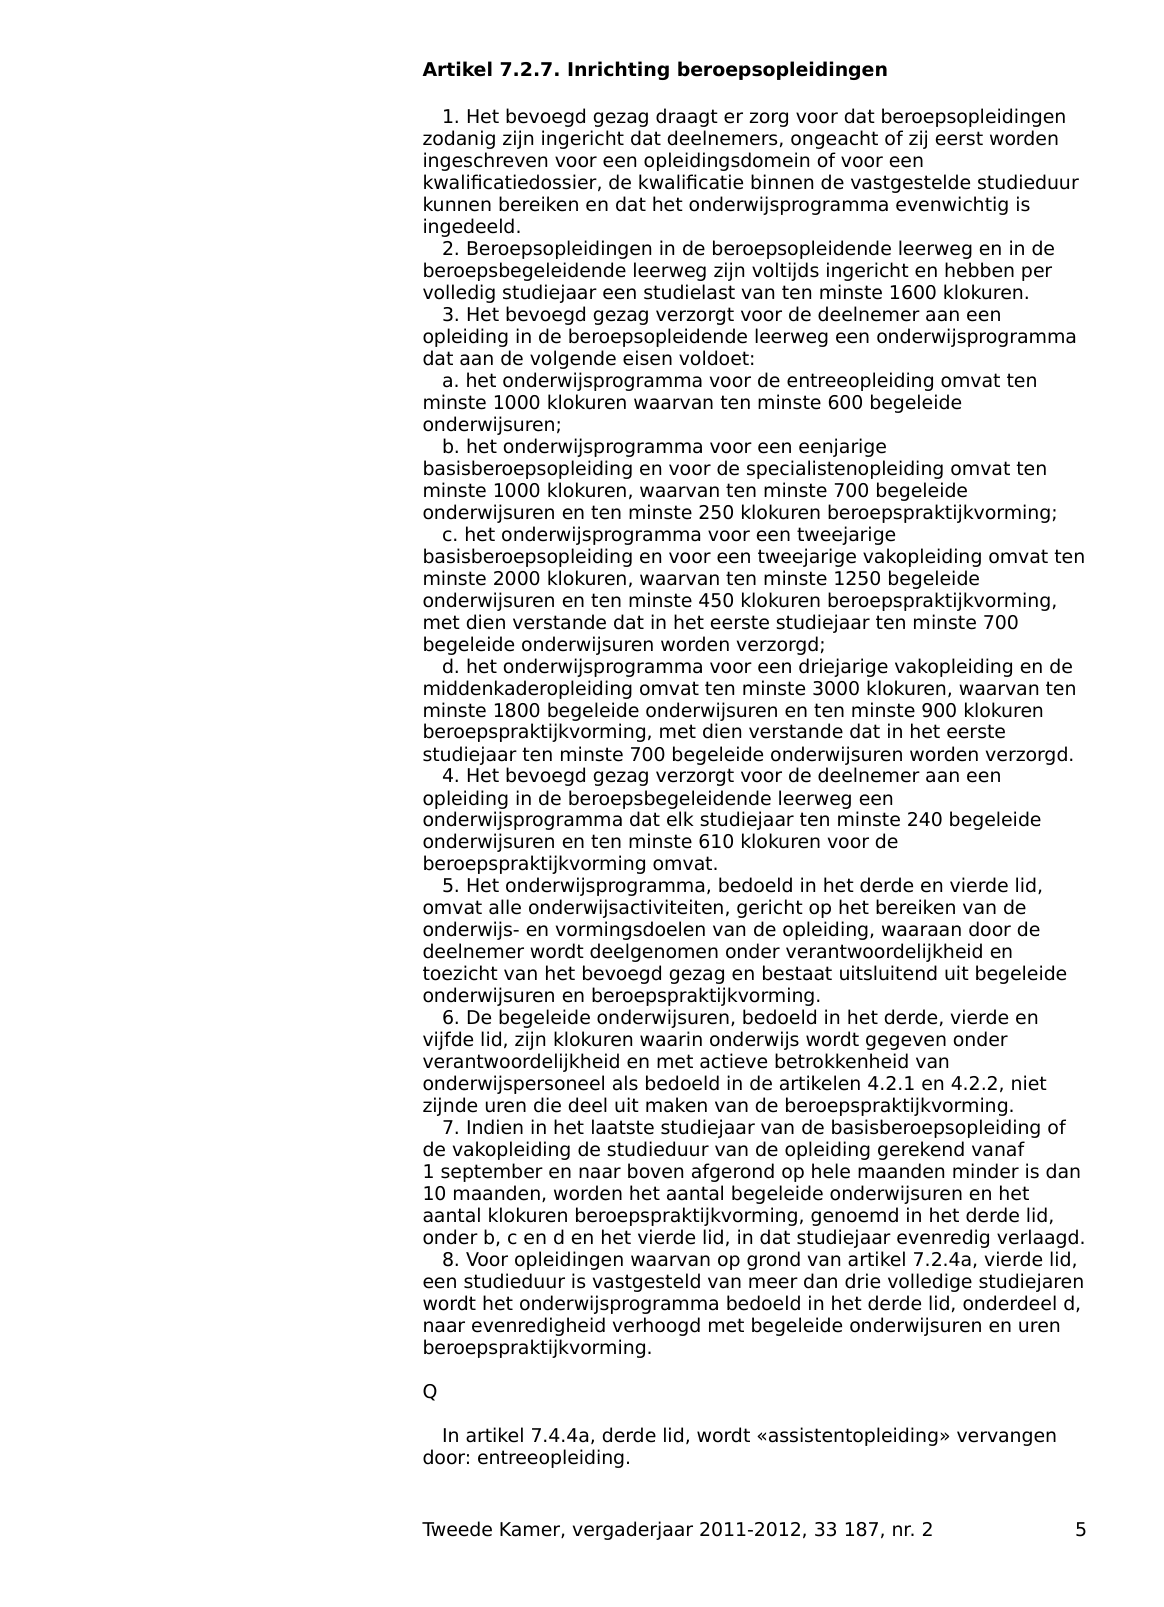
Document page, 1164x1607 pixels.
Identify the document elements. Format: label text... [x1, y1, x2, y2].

text 3. Het bevoegd gezag verzorgt voor de deelnemer aan een opleiding in de beroepsopleidende leerweg een onderwijsprogramma dat aan de volgende eisen voldoet: [422, 304, 1087, 370]
text 5. Het onderwijsprogramma, bedoeld in het derde en vierde lid, omvat alle onderwijsactiviteiten, gericht op het bereiken van de onderwijs- en vormingsdoelen van de opleiding, waaraan door de deelnemer wordt deelgenomen onder verantwoordelijkheid en toezicht van het bevoegd gezag en bestaat uitsluitend uit begeleide onderwijsuren en beroepspraktijkvorming. [422, 875, 1087, 1007]
text 8. Voor opleidingen waarvan op grond van artikel 7.2.4a, vierde lid, een studieduur is vastgesteld van meer dan drie volledige studiejaren wordt het onderwijsprogramma bedoeld in het derde lid, onderdeel d, naar evenredigheid verhoogd met begeleide onderwijsuren en uren beroepspraktijkvorming. [422, 1249, 1087, 1359]
text 4. Het bevoegd gezag verzorgt voor de deelnemer aan een opleiding in de beroepsbegeleidende leerweg een onderwijsprogramma dat elk studiejaar ten minste 240 begeleide onderwijsuren en ten minste 610 klokuren voor de beroepspraktijkvorming omvat. [422, 765, 1087, 875]
text 1. Het bevoegd gezag draagt er zorg voor dat beroepsopleidingen zodanig zijn ingericht dat deelnemers, ongeacht of zij eerst worden ingeschreven voor een opleidingsdomein of voor een kwalificatiedossier, de kwalificatie binnen de vastgestelde studieduur kunnen bereiken en dat het onderwijsprogramma evenwichtig is ingedeeld. [422, 106, 1087, 238]
text d. het onderwijsprogramma voor een driejarige vakopleiding en de middenkaderopleiding omvat ten minste 3000 klokuren, waarvan ten minste 1800 begeleide onderwijsuren en ten minste 900 klokuren beroepspraktijkvorming, met dien verstande dat in het eerste studiejaar ten minste 700 begeleide onderwijsuren worden verzorgd. [422, 656, 1087, 765]
text b. het onderwijsprogramma voor een eenjarige basisberoepsopleiding en voor de specialistenopleiding omvat ten minste 1000 klokuren, waarvan ten minste 700 begeleide onderwijsuren en ten minste 250 klokuren beroepspraktijkvorming; [422, 436, 1087, 524]
text c. het onderwijsprogramma voor een tweejarige basisberoepsopleiding en voor een tweejarige vakopleiding omvat ten minste 2000 klokuren, waarvan ten minste 1250 begeleide onderwijsuren en ten minste 450 klokuren beroepspraktijkvorming, met dien verstande dat in het eerste studiejaar ten minste 700 begeleide onderwijsuren worden verzorgd; [422, 524, 1087, 656]
text In artikel 7.4.4a, derde lid, wordt «assistentopleiding» vervangen door: entreeopleiding. [422, 1425, 1087, 1469]
text 6. De begeleide onderwijsuren, bedoeld in het derde, vierde en vijfde lid, zijn klokuren waarin onderwijs wordt gegeven onder verantwoordelijkheid en met actieve betrokkenheid van onderwijspersoneel als bedoeld in de artikelen 4.2.1 en 4.2.2, niet zijnde uren die deel uit maken van de beroepspraktijkvorming. [422, 1007, 1087, 1117]
text 2. Beroepsopleidingen in de beroepsopleidende leerweg en in de beroepsbegeleidende leerweg zijn voltijds ingericht en hebben per volledig studiejaar een studielast van ten minste 1600 klokuren. [422, 238, 1087, 304]
text Q [422, 1381, 1087, 1403]
text a. het onderwijsprogramma voor de entreeopleiding omvat ten minste 1000 klokuren waarvan ten minste 600 begeleide onderwijsuren; [422, 370, 1087, 436]
subtitle Artikel 7.2.7. Inrichting beroepsopleidingen [422, 59, 1087, 81]
text 7. Indien in het laatste studiejaar van de basisberoepsopleiding of de vakopleiding de studieduur van de opleiding gerekend vanaf 1 september en naar boven afgerond op hele maanden minder is dan 10 maanden, worden het aantal begeleide onderwijsuren en het aantal klokuren beroepspraktijkvorming, genoemd in het derde lid, onder b, c en d en het vierde lid, in dat studiejaar evenredig verlaagd. [422, 1117, 1087, 1249]
